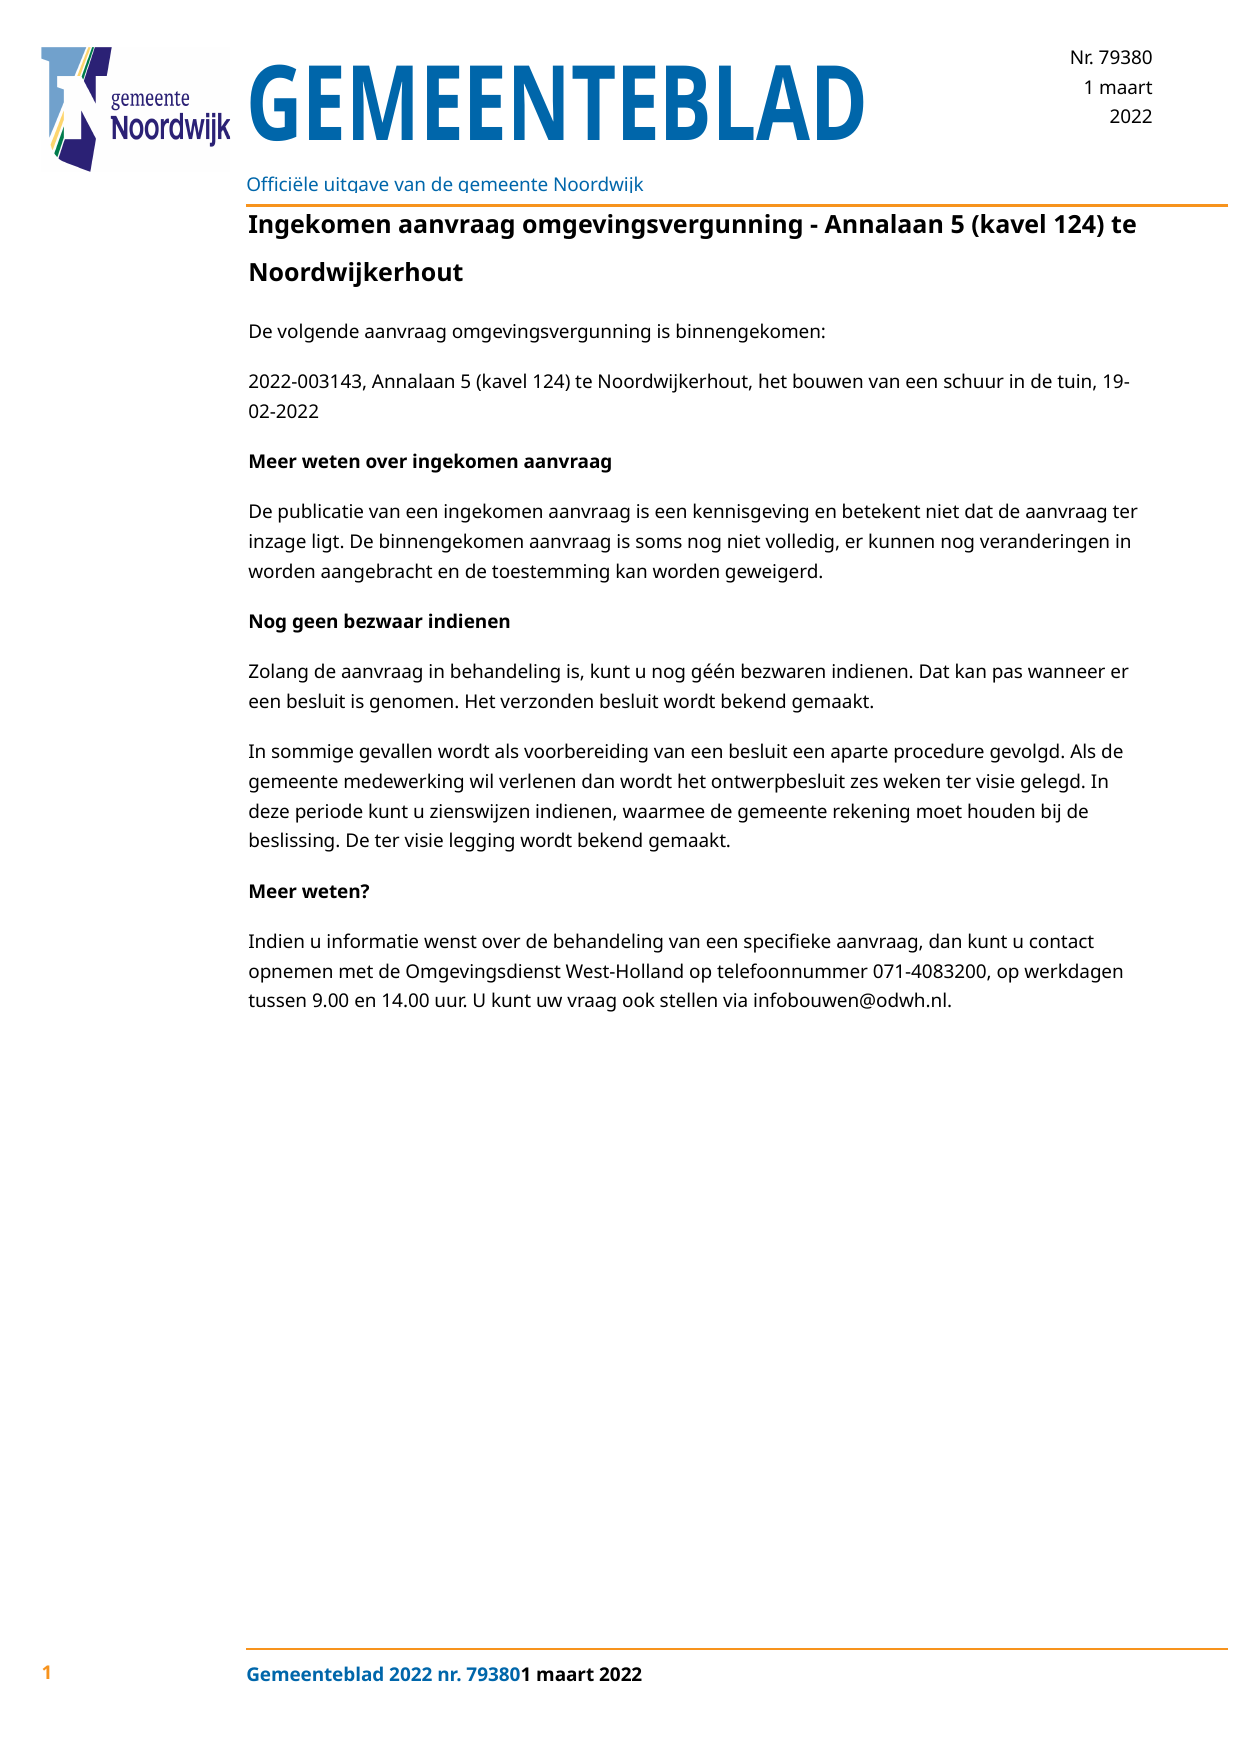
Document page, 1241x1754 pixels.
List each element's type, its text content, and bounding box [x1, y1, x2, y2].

text Indien u informatie wenst over de behandeling van een specifieke aanvraag, dan kunt u contact opnemen met de Omgevingsdienst West-Holland op telefoonnummer 071-4083200, op werkdagen tussen 9.00 en 14.00 uur. U kunt uw vraag ook stellen via infobouwen@odwh.nl. [248, 928, 1152, 1013]
text De volgende aanvraag omgevingsvergunning is binnengekomen: [248, 318, 1152, 344]
text In sommige gevallen wordt als voorbereiding van een besluit een aparte procedure gevolgd. Als de gemeente medewerking wil verlenen dan wordt het ontwerpbesluit zes weken ter visie gelegd. In deze periode kunt u zienswijzen indienen, waarmee de gemeente rekening moet houden bij de beslissing. De ter visie legging wordt bekend gemaakt. [248, 739, 1152, 853]
text Meer weten? [248, 878, 1152, 904]
text 2022-003143, Annalaan 5 (kavel 124) te Noordwijkerhout, het bouwen van een schuur in de tuin, 19-02-2022 [248, 368, 1152, 424]
text Meer weten over ingekomen aanvraag [248, 448, 1152, 474]
text Nog geen bezwaar indienen [248, 608, 1152, 634]
picture [41, 47, 231, 172]
text Ingekomen aanvraag omgevingsvergunning - Annalaan 5 (kavel 124) te Noordwijkerhout [248, 207, 1152, 288]
text Zolang de aanvraag in behandeling is, kunt u nog géén bezwaren indienen. Dat kan pas wanneer er een besluit is genomen. Het verzonden besluit wordt bekend gemaakt. [248, 659, 1152, 714]
text De publicatie van een ingekomen aanvraag is een kennisgeving en betekent niet dat de aanvraag ter inzage ligt. De binnengekomen aanvraag is soms nog niet volledig, er kunnen nog veranderingen in worden aangebracht en de toestemming kan worden geweigerd. [248, 499, 1152, 584]
